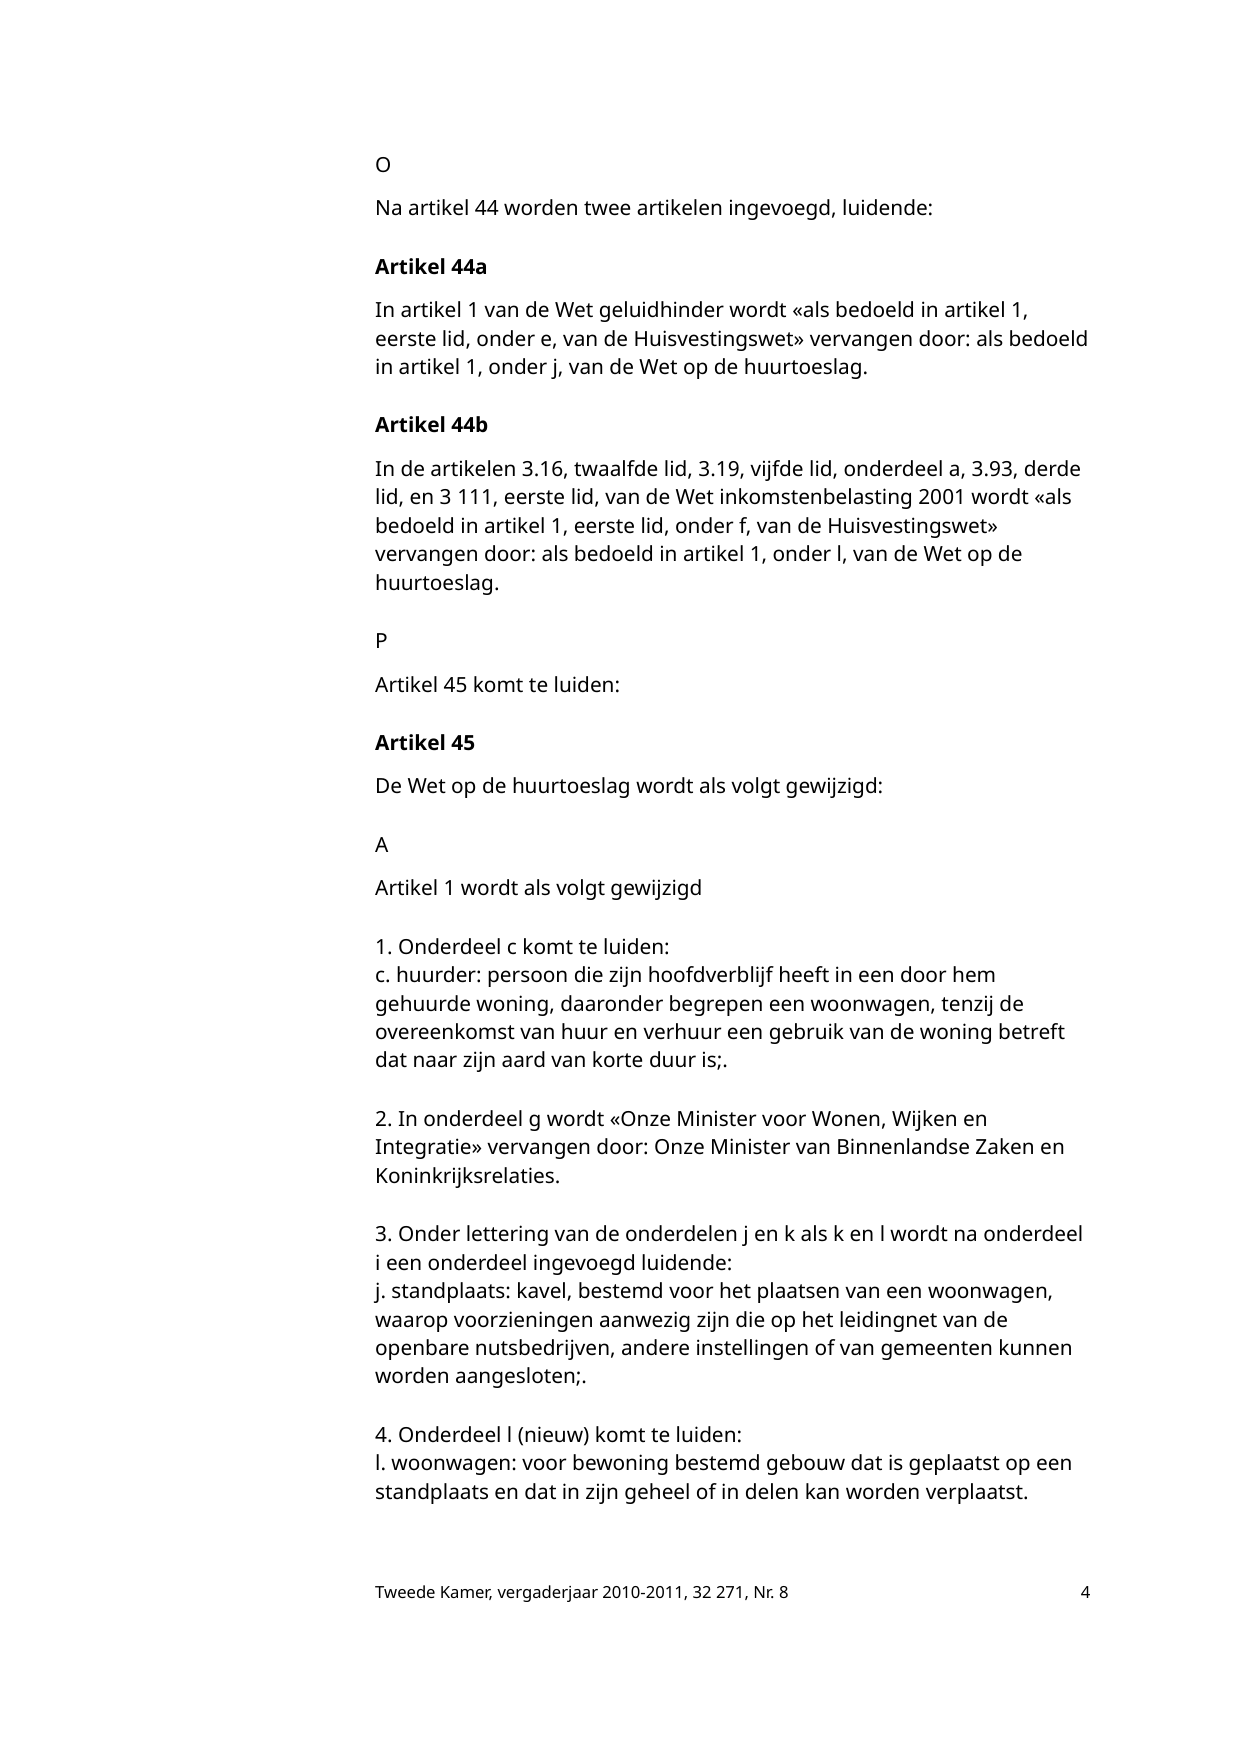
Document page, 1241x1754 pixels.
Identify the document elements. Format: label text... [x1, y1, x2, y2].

text In de artikelen 3.16, twaalfde lid, 3.19, vijfde lid, onderdeel a, 3.93, derde lid, en 3 111, eerste lid, van de Wet inkomstenbelasting 2001 wordt «als bedoeld in artikel 1, eerste lid, onder f, van de Huisvestingswet» vervangen door: als bedoeld in artikel 1, onder l, van de Wet op de huurtoeslag. [375, 454, 1090, 596]
text j. standplaats: kavel, bestemd voor het plaatsen van een woonwagen, waarop voorzieningen aanwezig zijn die op het leidingnet van de openbare nutsbedrijven, andere instellingen of van gemeenten kunnen worden aangesloten;. [375, 1276, 1090, 1390]
text 2. In onderdeel g wordt «Onze Minister voor Wonen, Wijken en Integratie» vervangen door: Onze Minister van Binnenlandse Zaken en Koninkrijksrelaties. [375, 1104, 1090, 1189]
text 4. Onderdeel l (nieuw) komt te luiden: [375, 1420, 1090, 1448]
text l. woonwagen: voor bewoning bestemd gebouw dat is geplaatst op een standplaats en dat in zijn geheel of in delen kan worden verplaatst. [375, 1448, 1090, 1505]
text De Wet op de huurtoeslag wordt als volgt gewijzigd: [375, 772, 1090, 800]
text Artikel 1 wordt als volgt gewijzigd [375, 873, 1090, 902]
text O [375, 150, 1090, 178]
text Artikel 44a [375, 252, 1090, 280]
text 3. Onder lettering van de onderdelen j en k als k en l wordt na onderdeel i een onderdeel ingevoegd luidende: [375, 1219, 1090, 1276]
text Artikel 45 komt te luiden: [375, 670, 1090, 698]
text Na artikel 44 worden twee artikelen ingevoegd, luidende: [375, 193, 1090, 222]
text Artikel 44b [375, 411, 1090, 439]
text Artikel 45 [375, 728, 1090, 757]
text A [375, 830, 1090, 858]
text c. huurder: persoon die zijn hoofdverblijf heeft in een door hem gehuurde woning, daaronder begrepen een woonwagen, tenzij de overeenkomst van huur en verhuur een gebruik van de woning betreft dat naar zijn aard van korte duur is;. [375, 960, 1090, 1074]
text 1. Onderdeel c komt te luiden: [375, 932, 1090, 960]
text P [375, 626, 1090, 655]
text In artikel 1 van de Wet geluidhinder wordt «als bedoeld in artikel 1, eerste lid, onder e, van de Huisvestingswet» vervangen door: als bedoeld in artikel 1, onder j, van de Wet op de huurtoeslag. [375, 295, 1090, 381]
